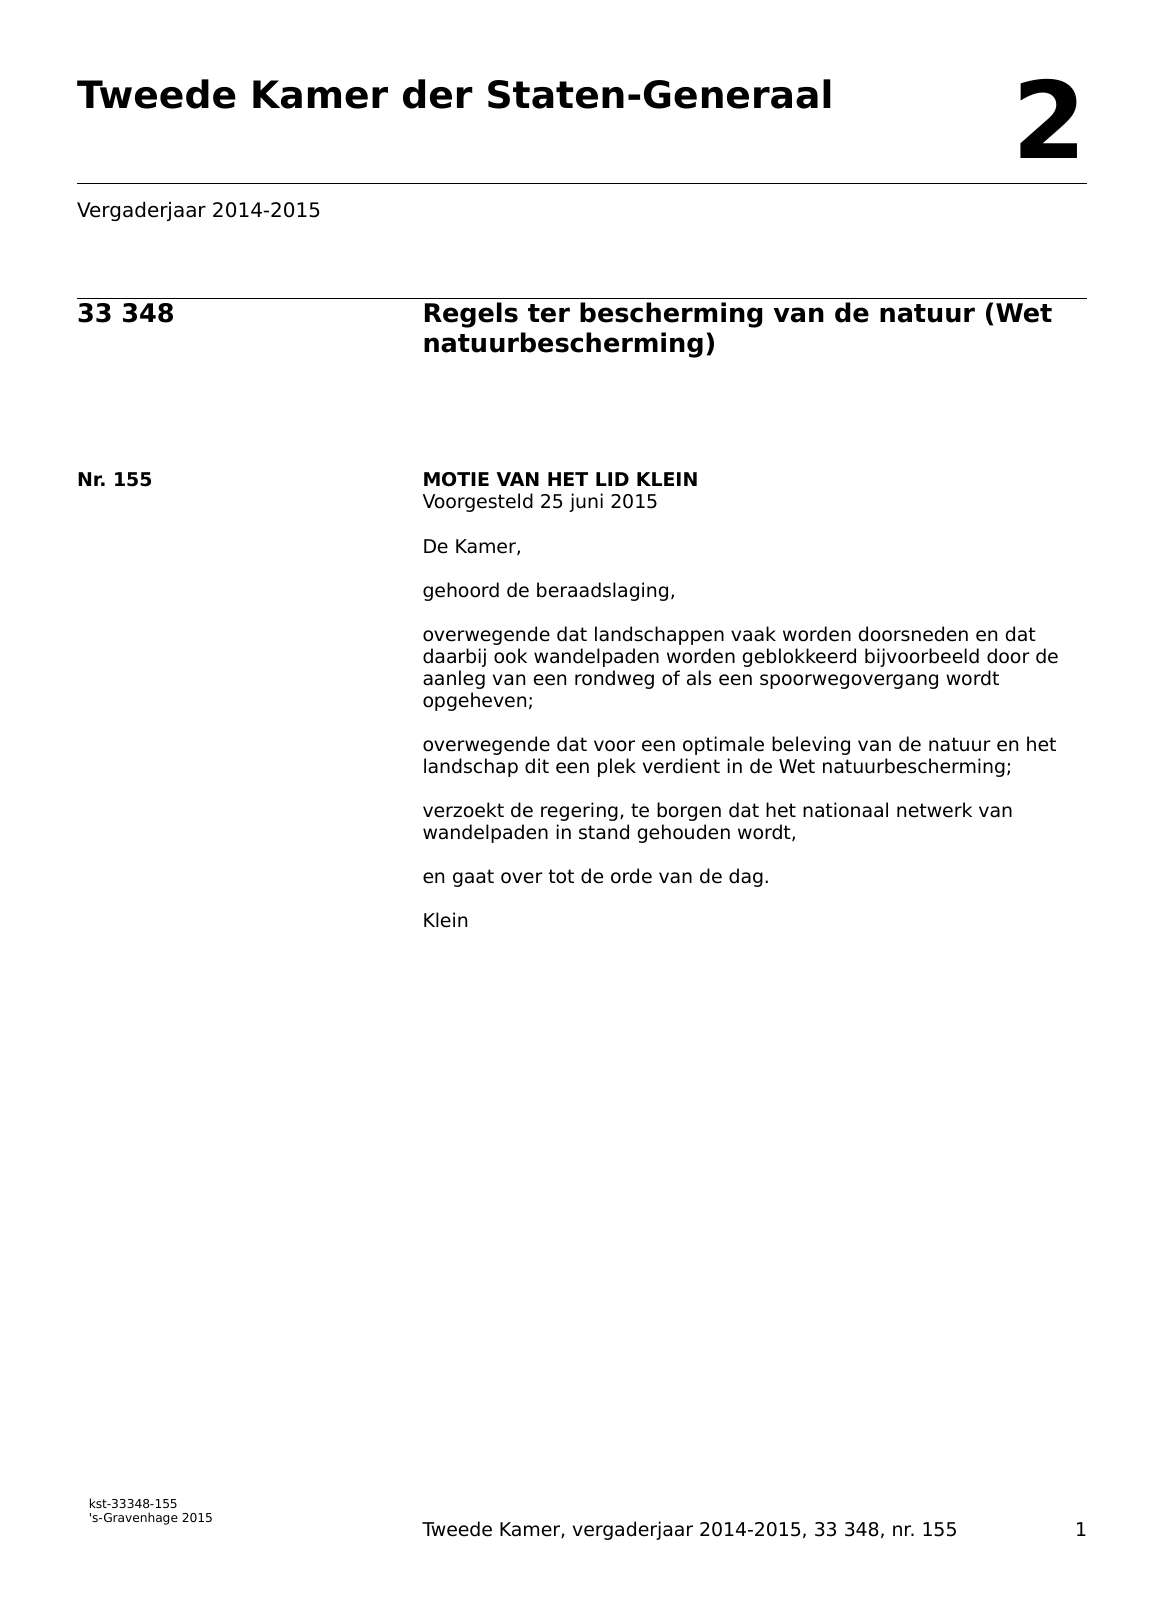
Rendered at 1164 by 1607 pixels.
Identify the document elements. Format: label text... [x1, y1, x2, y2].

table_cell Vergaderjaar 2014-2015 [77, 184, 1087, 298]
text 's-Gravenhage 2015 [88, 1511, 323, 1525]
table_header 2 [886, 59, 1087, 183]
text kst-33348-155 [88, 1497, 323, 1511]
text verzoekt de regering, te borgen dat het nationaal netwerk van wandelpaden in stand gehouden wordt, [422, 800, 1087, 844]
table_header Tweede Kamer der Staten-Generaal [77, 59, 886, 183]
text en gaat over tot de orde van de dag. [422, 866, 1087, 888]
subtitle Nr. 155 MOTIE VAN HET LID KLEIN [77, 469, 1087, 491]
text Klein [422, 910, 1087, 932]
text De Kamer, [422, 536, 1087, 557]
text gehoord de beraadslaging, [422, 580, 1087, 602]
text overwegende dat landschappen vaak worden doorsneden en dat daarbij ook wandelpaden worden geblokkeerd bijvoorbeeld door de aanleg van een rondweg of als een spoorwegovergang wordt opgeheven; [422, 624, 1087, 712]
text overwegende dat voor een optimale beleving van de natuur en het landschap dit een plek verdient in de Wet natuurbescherming; [422, 734, 1087, 778]
subtitle 33 348 Regels ter bescherming van de natuur (Wet natuurbescherming) [77, 299, 1087, 358]
text Voorgesteld 25 juni 2015 [422, 491, 1087, 513]
